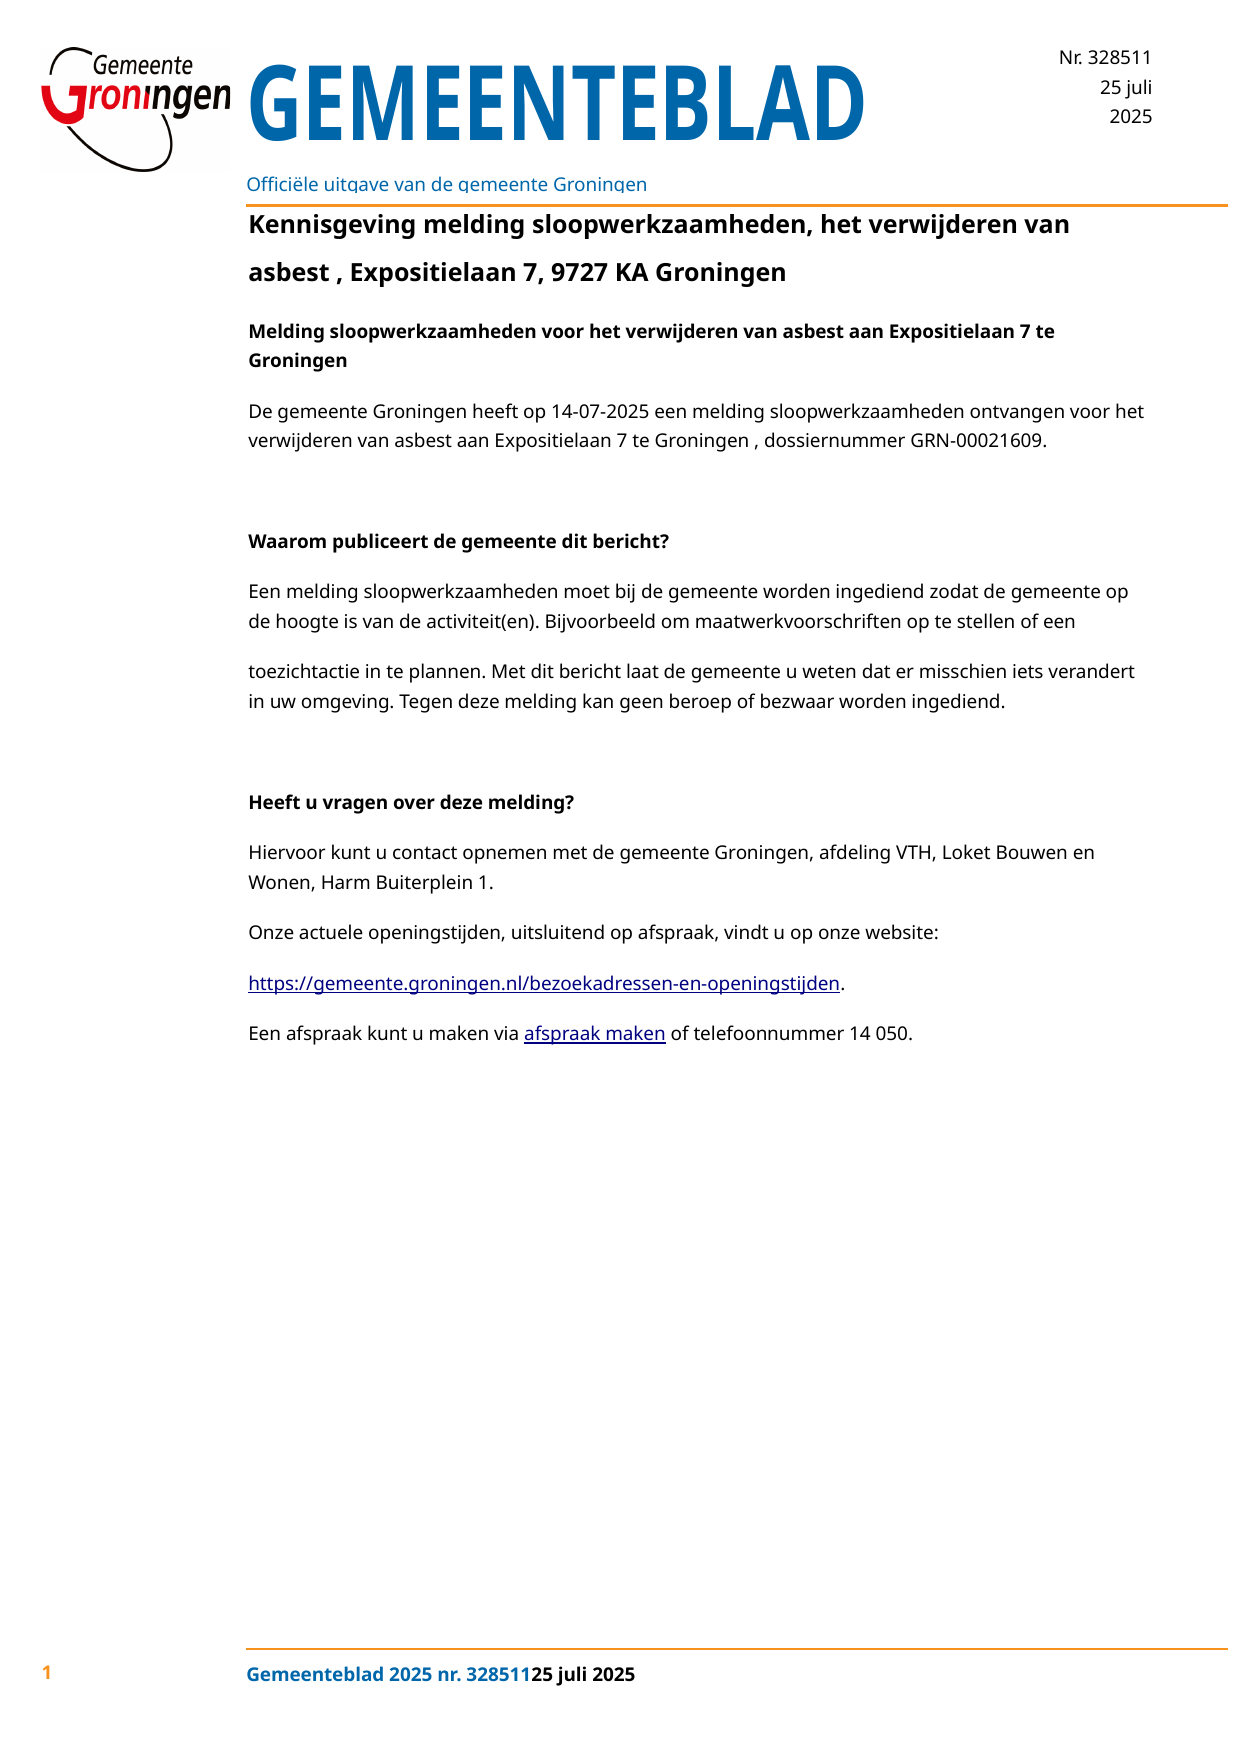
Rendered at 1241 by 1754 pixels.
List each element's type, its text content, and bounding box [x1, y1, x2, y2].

text Kennisgeving melding sloopwerkzaamheden, het verwijderen van asbest , Expositielaan 7, 9727 KA Groningen [248, 207, 1152, 288]
text Melding sloopwerkzaamheden voor het verwijderen van asbest aan Expositielaan 7 te Groningen [248, 318, 1152, 373]
text Onze actuele openingstijden, uitsluitend op afspraak, vindt u op onze website: [248, 919, 1152, 945]
text toezichtactie in te plannen. Met dit bericht laat de gemeente u weten dat er misschien iets verandert in uw omgeving. Tegen deze melding kan geen beroep of bezwaar worden ingediend. [248, 659, 1152, 714]
text Hiervoor kunt u contact opnemen met de gemeente Groningen, afdeling VTH, Loket Bouwen en Wonen, Harm Buiterplein 1. [248, 839, 1152, 895]
text Heeft u vragen over deze melding? [248, 789, 1152, 815]
text Waarom publiceert de gemeente dit bericht? [248, 528, 1152, 554]
text Een afspraak kunt u maken via afspraak maken of telefoonnummer 14 050. [248, 1020, 1152, 1046]
text https://gemeente.groningen.nl/bezoekadressen-en-openingstijden. [248, 970, 1152, 996]
text Een melding sloopwerkzaamheden moet bij de gemeente worden ingediend zodat de gemeente op de hoogte is van de activiteit(en). Bijvoorbeeld om maatwerkvoorschriften op te stellen of een [248, 579, 1152, 634]
picture [41, 47, 231, 172]
text De gemeente Groningen heeft op 14-07-2025 een melding sloopwerkzaamheden ontvangen voor het verwijderen van asbest aan Expositielaan 7 te Groningen , dossiernummer GRN-00021609. [248, 398, 1152, 453]
